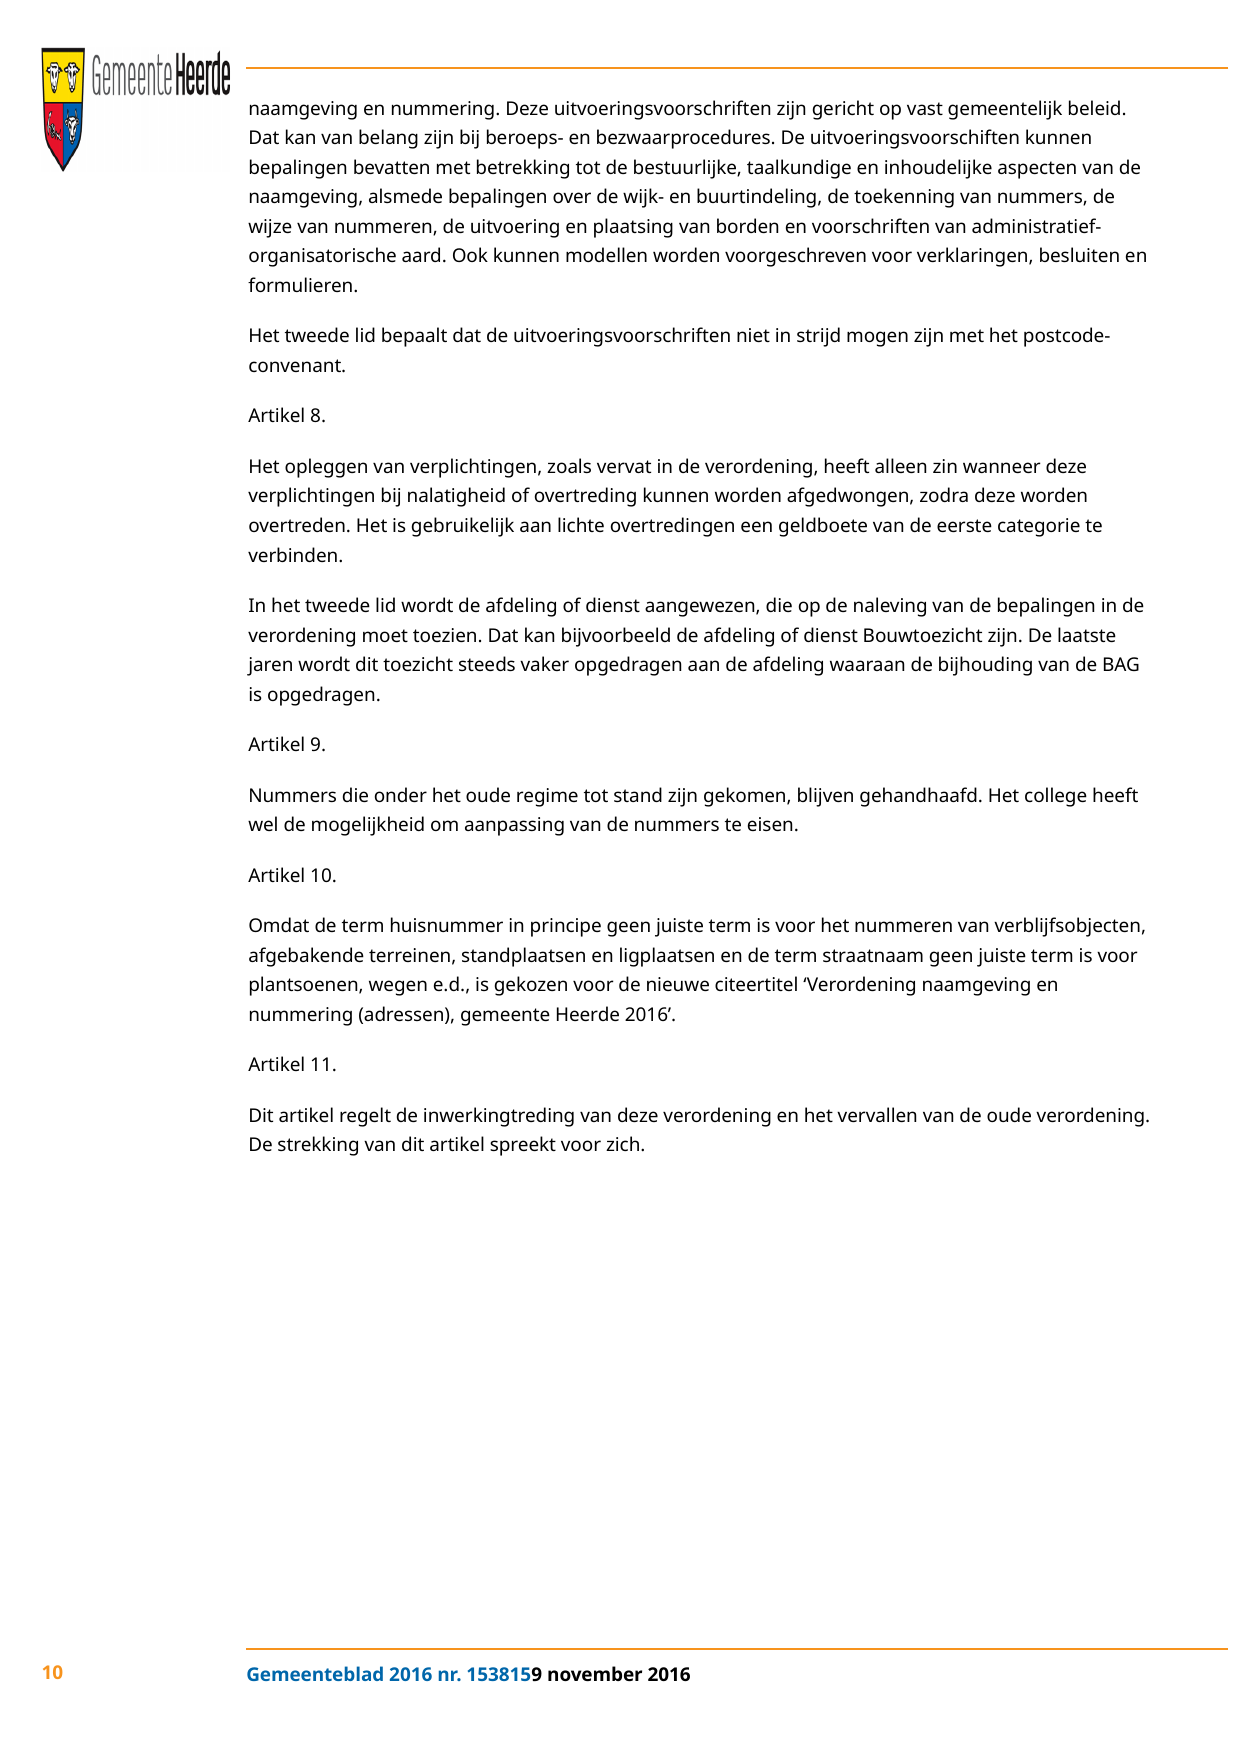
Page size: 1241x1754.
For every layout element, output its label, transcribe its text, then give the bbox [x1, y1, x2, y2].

text Omdat de term huisnummer in principe geen juiste term is voor het nummeren van verblijfsobjecten, afgebakende terreinen, standplaatsen en ligplaatsen en de term straatnaam geen juiste term is voor plantsoenen, wegen e.d., is gekozen voor de nieuwe citeertitel ‘Verordening naamgeving en nummering (adressen), gemeente Heerde 2016’. [248, 912, 1152, 1027]
text Nummers die onder het oude regime tot stand zijn gekomen, blijven gehandhaafd. Het college heeft wel de mogelijkheid om aanpassing van de nummers te eisen. [248, 782, 1152, 837]
text Artikel 10. [248, 862, 1152, 888]
text naamgeving en nummering. Deze uitvoeringsvoorschriften zijn gericht op vast gemeentelijk beleid. Dat kan van belang zijn bij beroeps- en bezwaarprocedures. De uitvoeringsvoorschiften kunnen bepalingen bevatten met betrekking tot de bestuurlijke, taalkundige en inhoudelijke aspecten van de naamgeving, alsmede bepalingen over de wijk- en buurtindeling, de toekenning van nummers, de wijze van nummeren, de uitvoering en plaatsing van borden en voorschriften van administratief-organisatorische aard. Ook kunnen modellen worden voorgeschreven voor verklaringen, besluiten en formulieren. [248, 95, 1152, 298]
text Artikel 9. [248, 731, 1152, 757]
text Artikel 11. [248, 1051, 1152, 1077]
text Het opleggen van verplichtingen, zoals vervat in de verordening, heeft alleen zin wanneer deze verplichtingen bij nalatigheid of overtreding kunnen worden afgedwongen, zodra deze worden overtreden. Het is gebruikelijk aan lichte overtredingen een geldboete van de eerste categorie te verbinden. [248, 453, 1152, 568]
text In het tweede lid wordt de afdeling of dienst aangewezen, die op de naleving van de bepalingen in de verordening moet toezien. Dat kan bijvoorbeeld de afdeling of dienst Bouwtoezicht zijn. De laatste jaren wordt dit toezicht steeds vaker opgedragen aan de afdeling waaraan de bijhouding van de BAG is opgedragen. [248, 592, 1152, 707]
text Dit artikel regelt de inwerkingtreding van deze verordening en het vervallen van de oude verordening. De strekking van dit artikel spreekt voor zich. [248, 1102, 1152, 1157]
picture [41, 47, 231, 172]
text Artikel 8. [248, 403, 1152, 428]
text Het tweede lid bepaalt dat de uitvoeringsvoorschriften niet in strijd mogen zijn met het postcode-convenant. [248, 323, 1152, 378]
